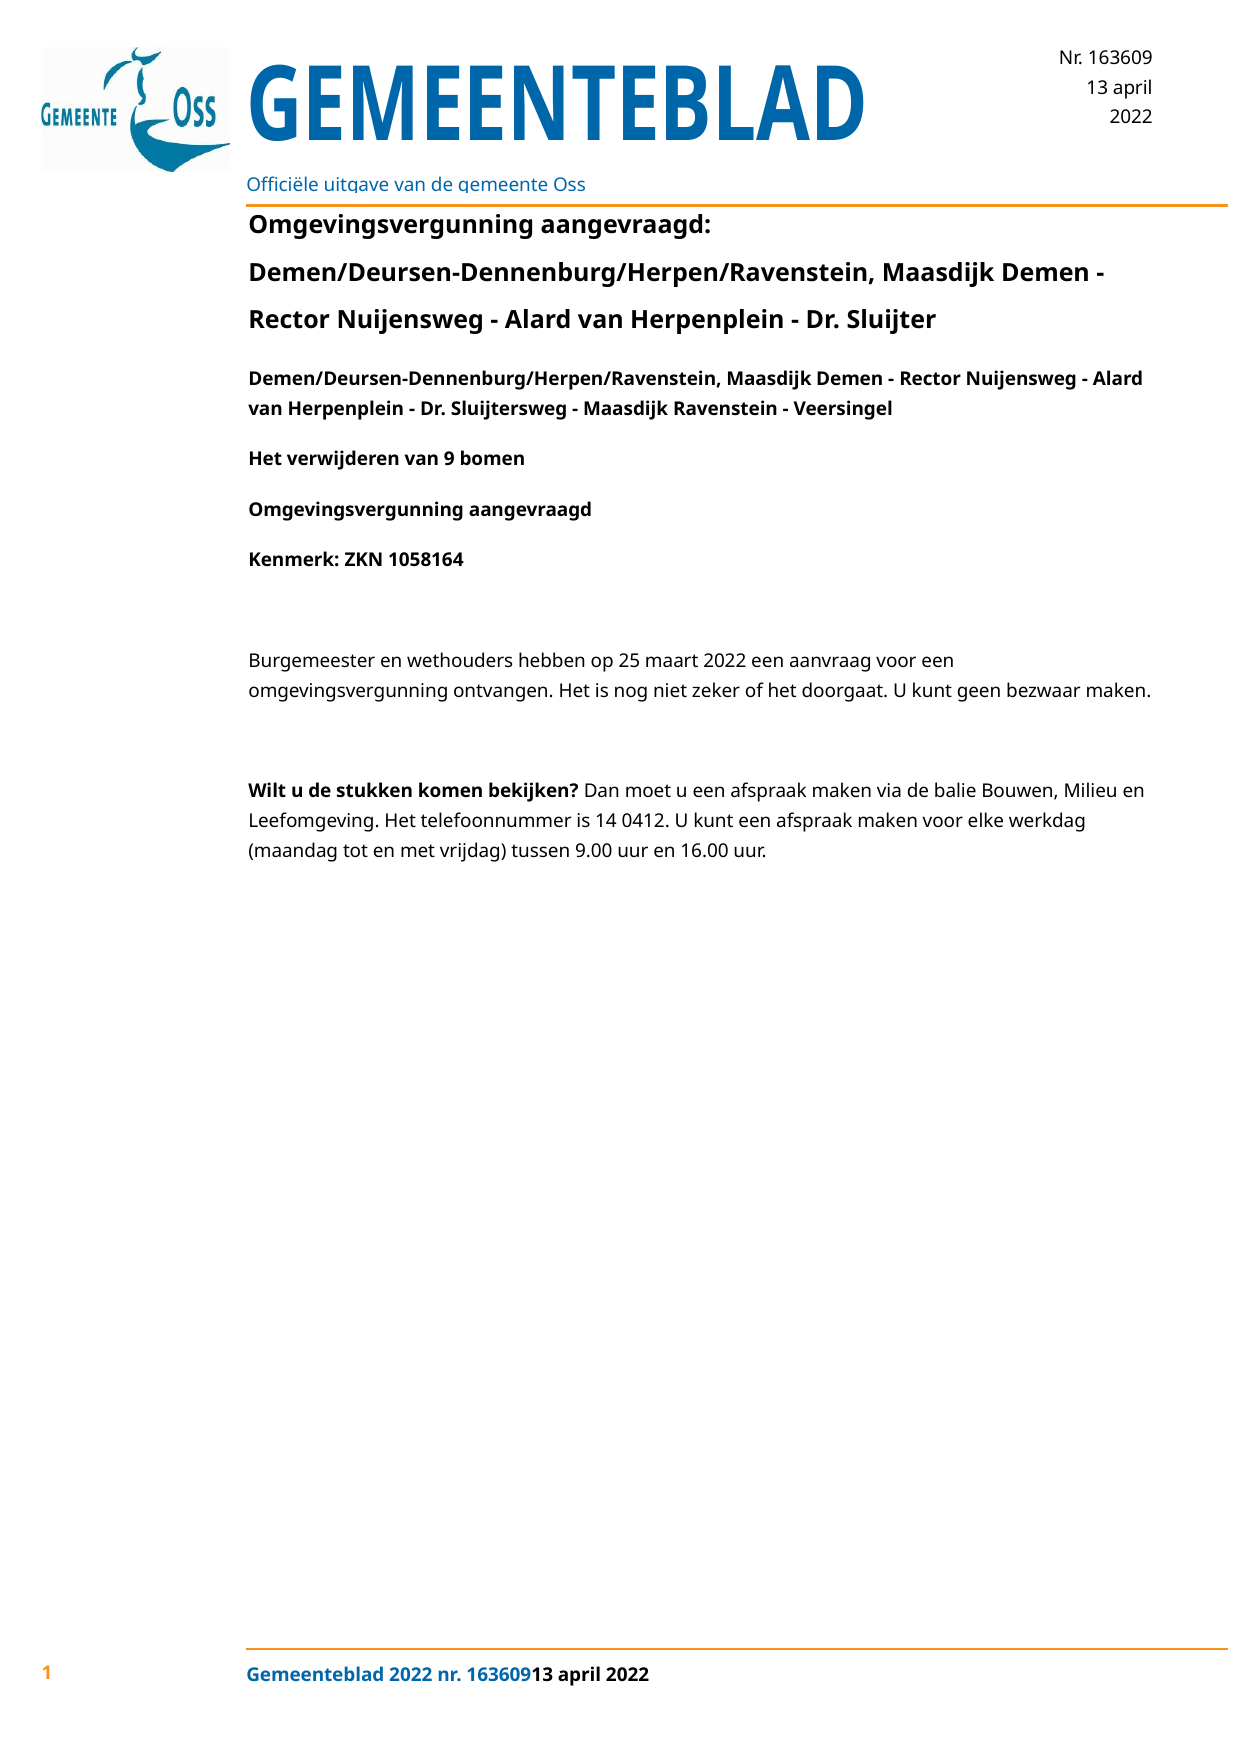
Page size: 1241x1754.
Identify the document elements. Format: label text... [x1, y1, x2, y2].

text Omgevingsvergunning aangevraagd: Demen/Deursen-Dennenburg/Herpen/Ravenstein, Maasdijk Demen - Rector Nuijensweg - Alard van Herpenplein - Dr. Sluijter [248, 207, 1152, 336]
text Het verwijderen van 9 bomen [248, 446, 1152, 471]
text Demen/Deursen-Dennenburg/Herpen/Ravenstein, Maasdijk Demen - Rector Nuijensweg - Alard van Herpenplein - Dr. Sluijtersweg - Maasdijk Ravenstein - Veersingel [248, 366, 1152, 421]
text Burgemeester en wethouders hebben op 25 maart 2022 een aanvraag voor een omgevingsvergunning ontvangen. Het is nog niet zeker of het doorgaat. U kunt geen bezwaar maken. [248, 647, 1152, 702]
text Kenmerk: ZKN 1058164 [248, 546, 1152, 572]
text Omgevingsvergunning aangevraagd [248, 496, 1152, 522]
picture [41, 47, 231, 172]
text Wilt u de stukken komen bekijken? Dan moet u een afspraak maken via de balie Bouwen, Milieu en Leefomgeving. Het telefoonnummer is 14 0412. U kunt een afspraak maken voor elke werkdag (maandag tot en met vrijdag) tussen 9.00 uur en 16.00 uur. [248, 778, 1152, 862]
